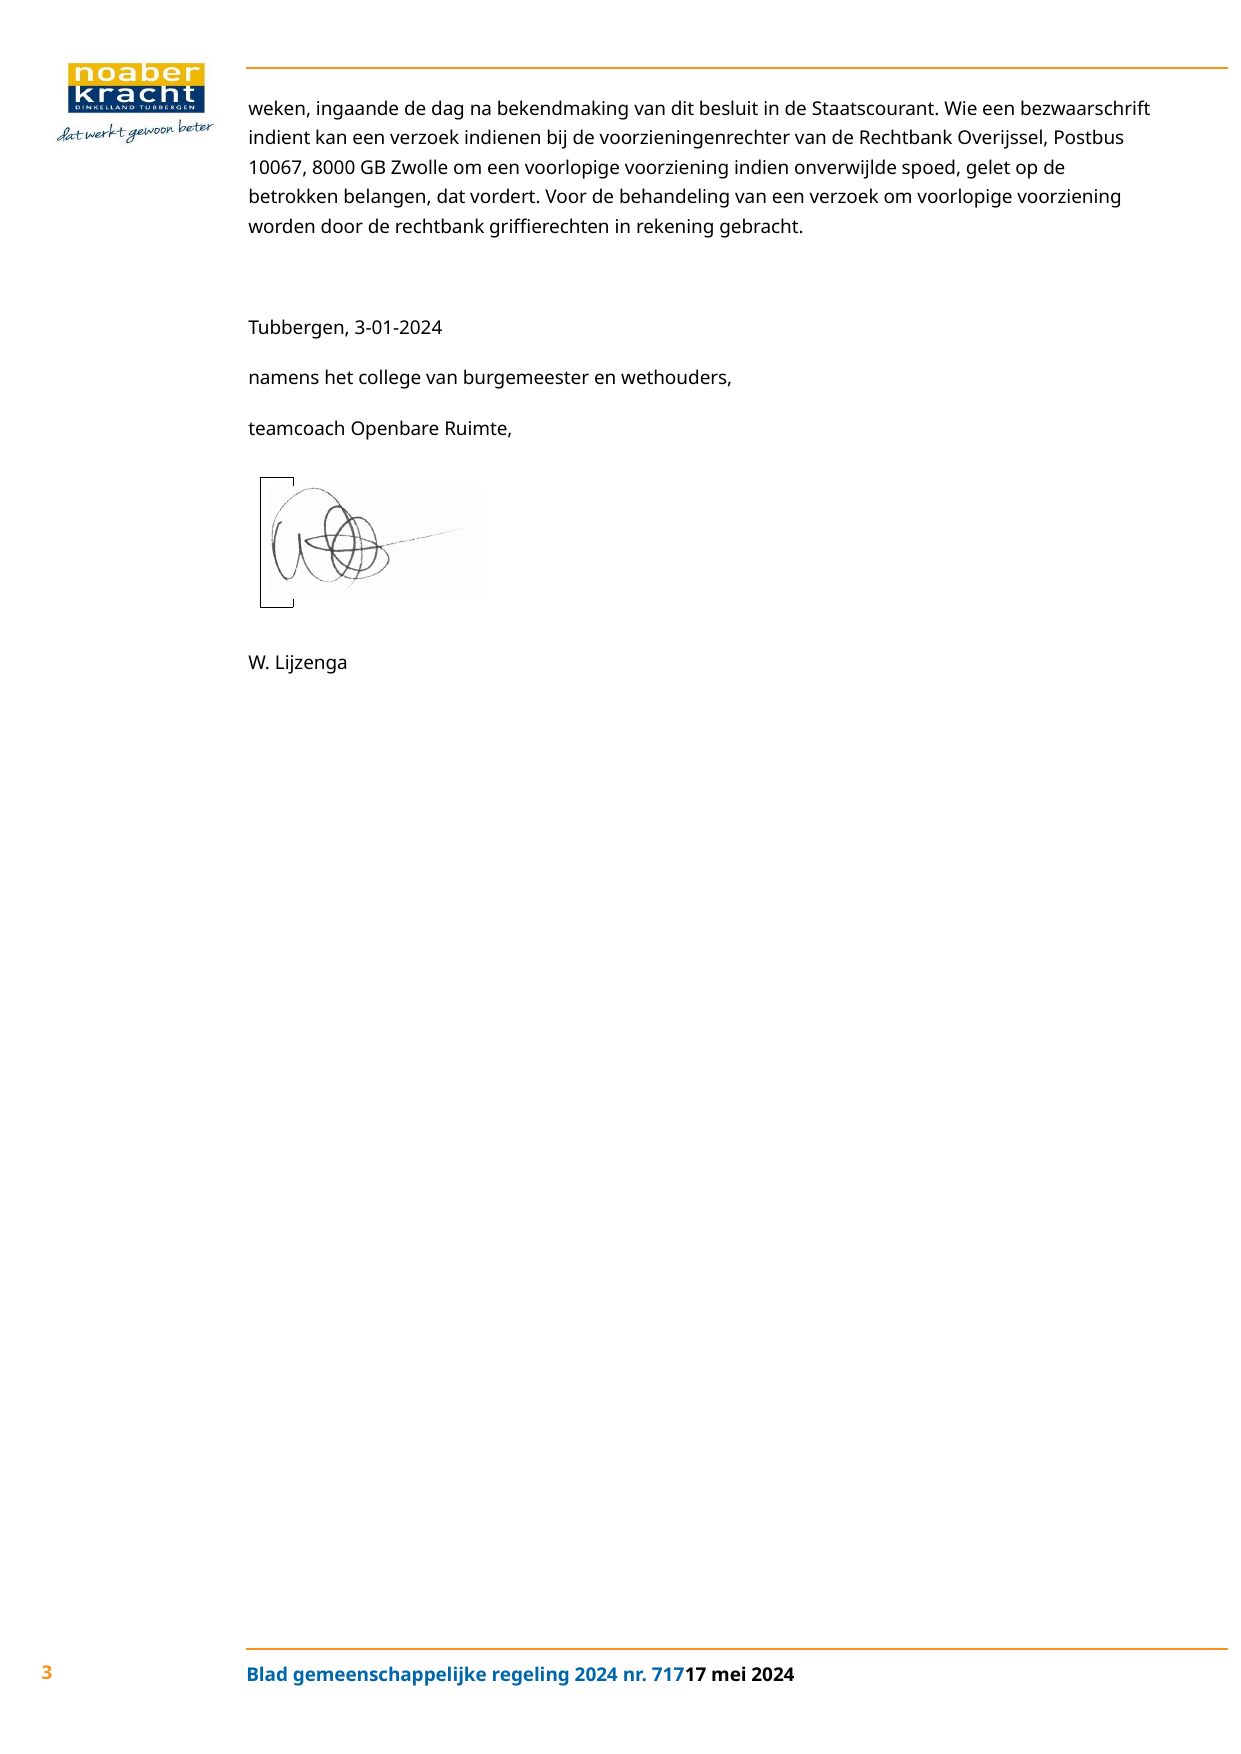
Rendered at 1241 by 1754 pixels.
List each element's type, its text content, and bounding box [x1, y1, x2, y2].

picture [41, 47, 231, 172]
text W. Lijzenga [248, 649, 1152, 675]
text namens het college van burgemeester en wethouders, [248, 364, 1152, 390]
picture [268, 486, 483, 599]
text teamcoach Openbare Ruimte, [248, 415, 1152, 441]
text weken, ingaande de dag na bekendmaking van dit besluit in de Staatscourant. Wie een bezwaarschrift indient kan een verzoek indienen bij de voorzieningenrechter van de Rechtbank Overijssel, Postbus 10067, 8000 GB Zwolle om een voorlopige voorziening indien onverwijlde spoed, gelet op de betrokken belangen, dat vordert. Voor de behandeling van een verzoek om voorlopige voorziening worden door de rechtbank griffierechten in rekening gebracht. [248, 95, 1152, 239]
text Tubbergen, 3-01-2024 [248, 314, 1152, 340]
